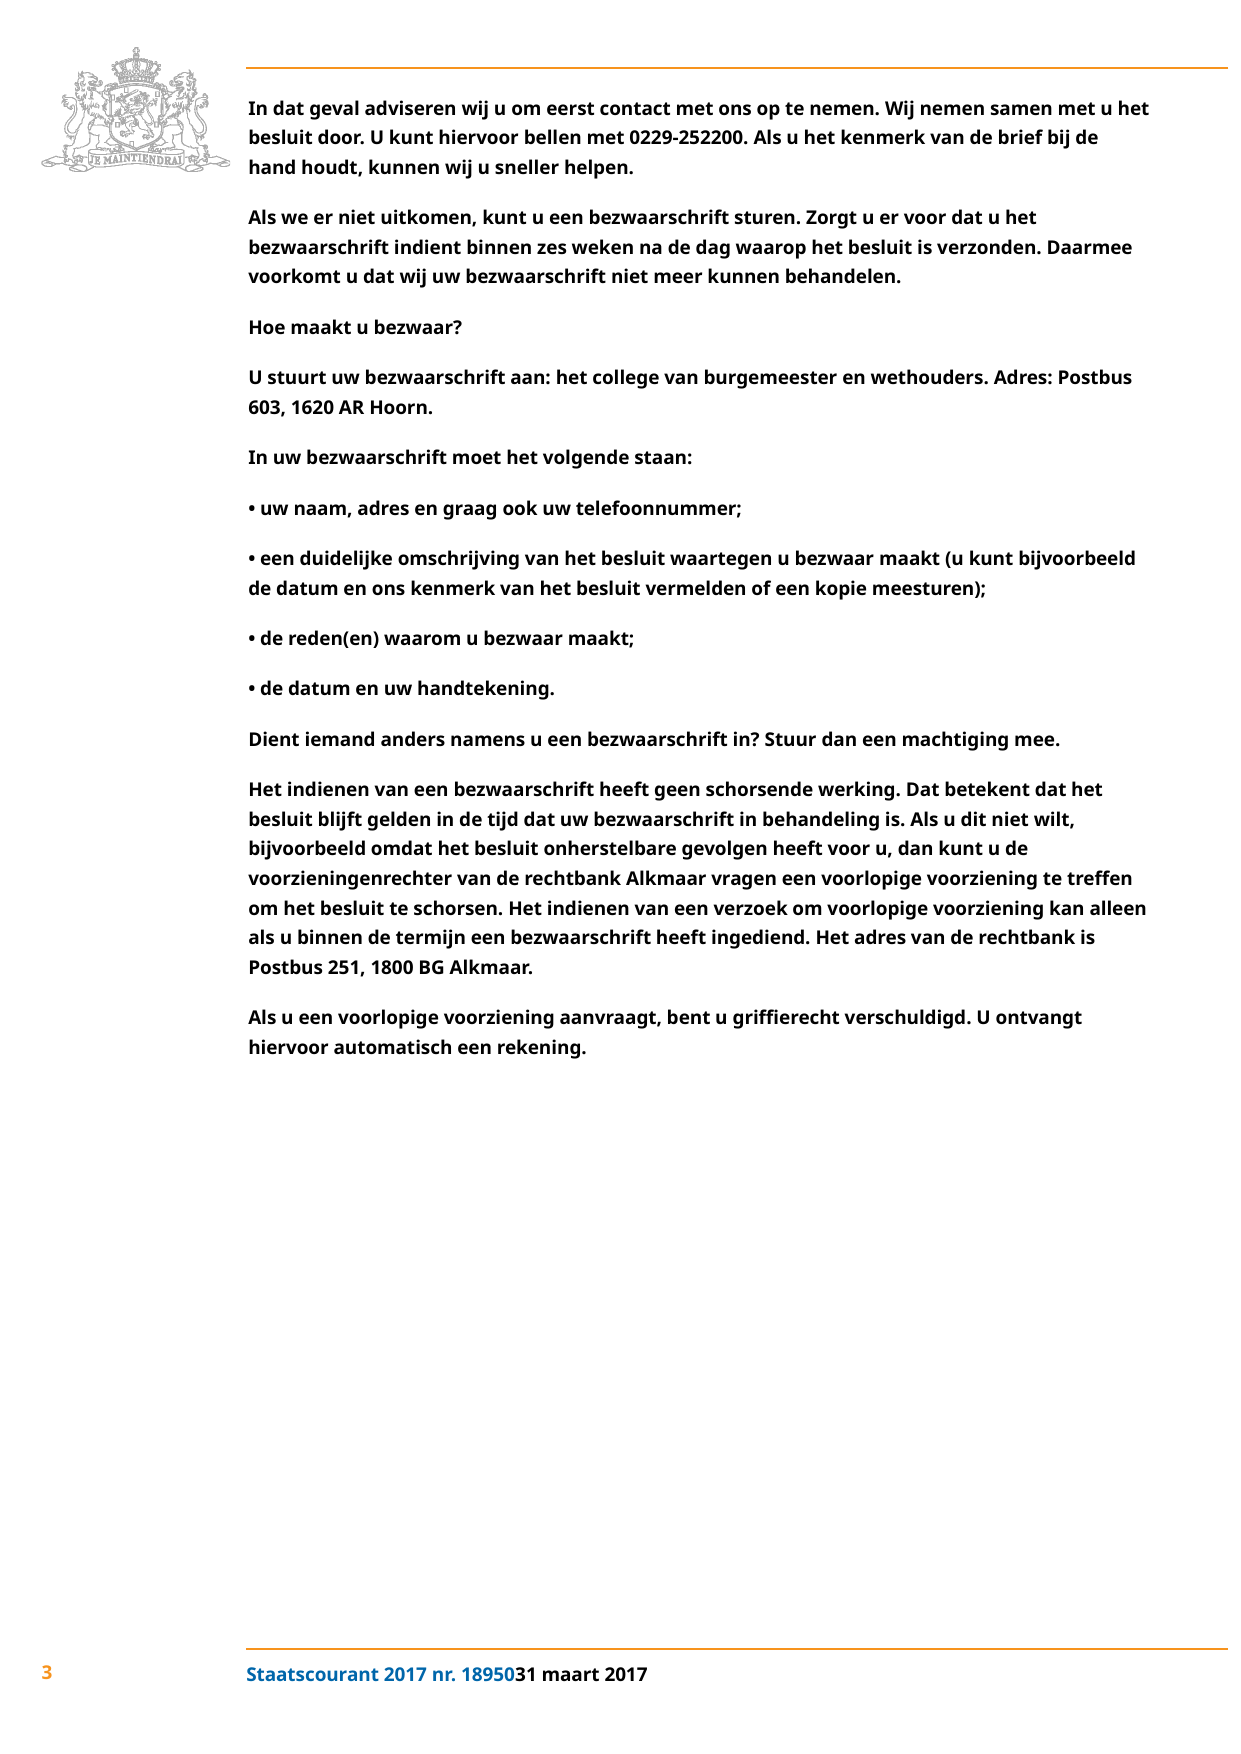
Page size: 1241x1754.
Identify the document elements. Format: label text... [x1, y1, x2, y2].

text Dient iemand anders namens u een bezwaarschrift in? Stuur dan een machtiging mee. [248, 726, 1152, 752]
text In dat geval adviseren wij u om eerst contact met ons op te nemen. Wij nemen samen met u het besluit door. U kunt hiervoor bellen met 0229-252200. Als u het kenmerk van de brief bij de hand houdt, kunnen wij u sneller helpen. [248, 95, 1152, 180]
picture [41, 47, 231, 172]
text Als we er niet uitkomen, kunt u een bezwaarschrift sturen. Zorgt u er voor dat u het bezwaarschrift indient binnen zes weken na de dag waarop het besluit is verzonden. Daarmee voorkomt u dat wij uw bezwaarschrift niet meer kunnen behandelen. [248, 204, 1152, 289]
text • de datum en uw handtekening. [248, 676, 1152, 701]
text In uw bezwaarschrift moet het volgende staan: [248, 444, 1152, 470]
text Als u een voorlopige voorziening aanvraagt, bent u griffierecht verschuldigd. U ontvangt hiervoor automatisch een rekening. [248, 1004, 1152, 1060]
text • uw naam, adres en graag ook uw telefoonnummer; [248, 495, 1152, 521]
text Het indienen van een bezwaarschrift heeft geen schorsende werking. Dat betekent dat het besluit blijft gelden in de tijd dat uw bezwaarschrift in behandeling is. Als u dit niet wilt, bijvoorbeeld omdat het besluit onherstelbare gevolgen heeft voor u, dan kunt u de voorzieningenrechter van de rechtbank Alkmaar vragen een voorlopige voorziening te treffen om het besluit te schorsen. Het indienen van een verzoek om voorlopige voorziening kan alleen als u binnen de termijn een bezwaarschrift heeft ingediend. Het adres van de rechtbank is Postbus 251, 1800 BG Alkmaar. [248, 776, 1152, 980]
text • de reden(en) waarom u bezwaar maakt; [248, 625, 1152, 651]
text U stuurt uw bezwaarschrift aan: het college van burgemeester en wethouders. Adres: Postbus 603, 1620 AR Hoorn. [248, 364, 1152, 420]
text Hoe maakt u bezwaar? [248, 314, 1152, 340]
text • een duidelijke omschrijving van het besluit waartegen u bezwaar maakt (u kunt bijvoorbeeld de datum en ons kenmerk van het besluit vermelden of een kopie meesturen); [248, 545, 1152, 601]
